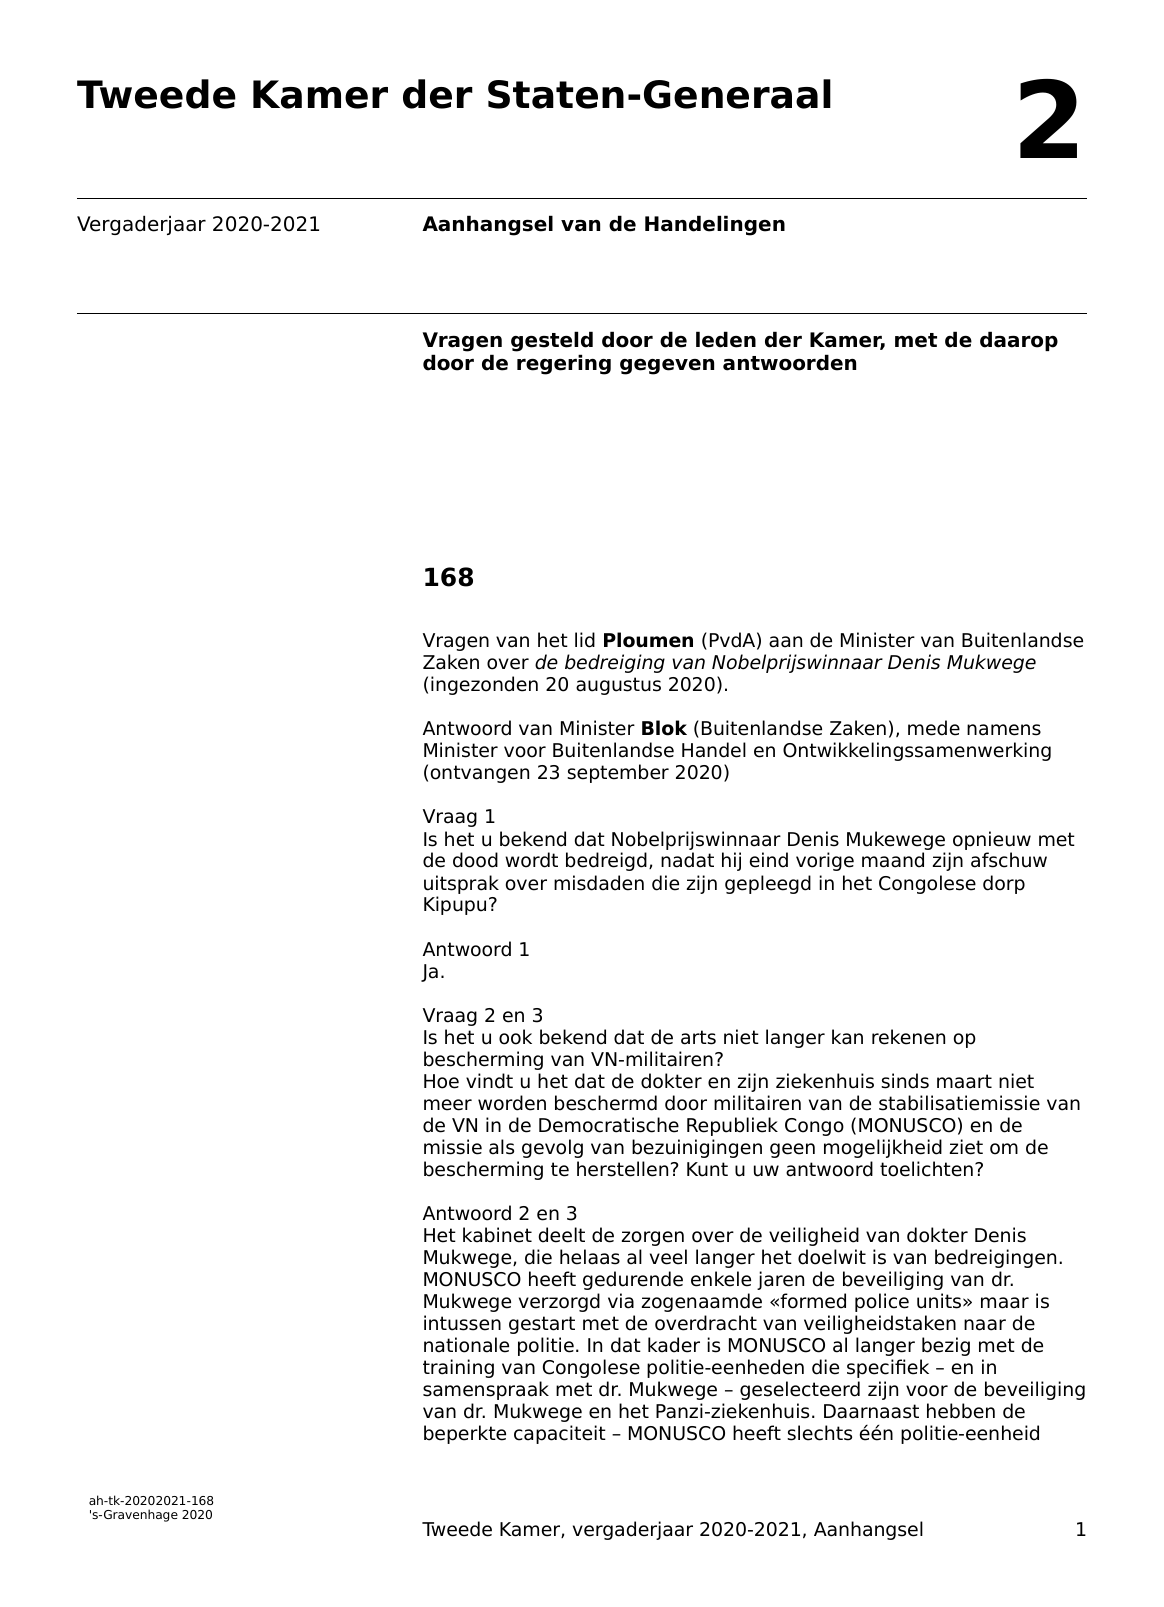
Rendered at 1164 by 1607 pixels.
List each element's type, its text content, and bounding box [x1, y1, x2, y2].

text Is het u bekend dat Nobelprijswinnaar Denis Mukewege opnieuw met de dood wordt bedreigd, nadat hij eind vorige maand zijn afschuw uitsprak over misdaden die zijn gepleegd in het Congolese dorp Kipupu? [422, 828, 1087, 916]
text ah-tk-20202021-168 [88, 1494, 323, 1508]
text Het kabinet deelt de zorgen over de veiligheid van dokter Denis Mukwege, die helaas al veel langer het doelwit is van bedreigingen. [422, 1225, 1087, 1269]
table_cell Aanhangsel van de Handelingen [422, 199, 1087, 313]
table_cell Vergaderjaar 2020-2021 [77, 199, 422, 313]
text 168 [422, 563, 1087, 592]
text 's-Gravenhage 2020 [88, 1508, 323, 1522]
table_cell Vragen gesteld door de leden der Kamer, met de daarop door de regering gegeven antwoorden [422, 314, 1087, 375]
text MONUSCO heeft gedurende enkele jaren de beveiliging van dr. Mukwege verzorgd via zogenaamde «formed police units» maar is intussen gestart met de overdracht van veiligheidstaken naar de nationale politie. In dat kader is MONUSCO al langer bezig met de training van Congolese politie-eenheden die specifiek – en in samenspraak met dr. Mukwege – geselecteerd zijn voor de beveiliging van dr. Mukwege en het Panzi-ziekenhuis. Daarnaast hebben de beperkte capaciteit – MONUSCO heeft slechts één politie-eenheid [422, 1269, 1087, 1444]
text Vraag 2 en 3 [422, 1005, 1087, 1027]
text Vraag 1 [422, 806, 1087, 828]
table_header 2 [886, 59, 1087, 198]
text Hoe vindt u het dat de dokter en zijn ziekenhuis sinds maart niet meer worden beschermd door militairen van de stabilisatiemissie van de VN in de Democratische Republiek Congo (MONUSCO) en de missie als gevolg van bezuinigingen geen mogelijkheid ziet om de bescherming te herstellen? Kunt u uw antwoord toelichten? [422, 1071, 1087, 1181]
text Antwoord van Minister Blok (Buitenlandse Zaken), mede namens Minister voor Buitenlandse Handel en Ontwikkelingssamenwerking (ontvangen 23 september 2020) [422, 718, 1087, 784]
text Antwoord 1 [422, 938, 1087, 961]
text Vragen van het lid Ploumen (PvdA) aan de Minister van Buitenlandse Zaken over de bedreiging van Nobelprijswinnaar Denis Mukwege (ingezonden 20 augustus 2020). [422, 630, 1087, 696]
text Antwoord 2 en 3 [422, 1203, 1087, 1225]
table_header Tweede Kamer der Staten-Generaal [77, 59, 886, 198]
text Ja. [422, 961, 1087, 982]
text Is het u ook bekend dat de arts niet langer kan rekenen op bescherming van VN-militairen? [422, 1027, 1087, 1071]
table_cell [77, 314, 422, 375]
